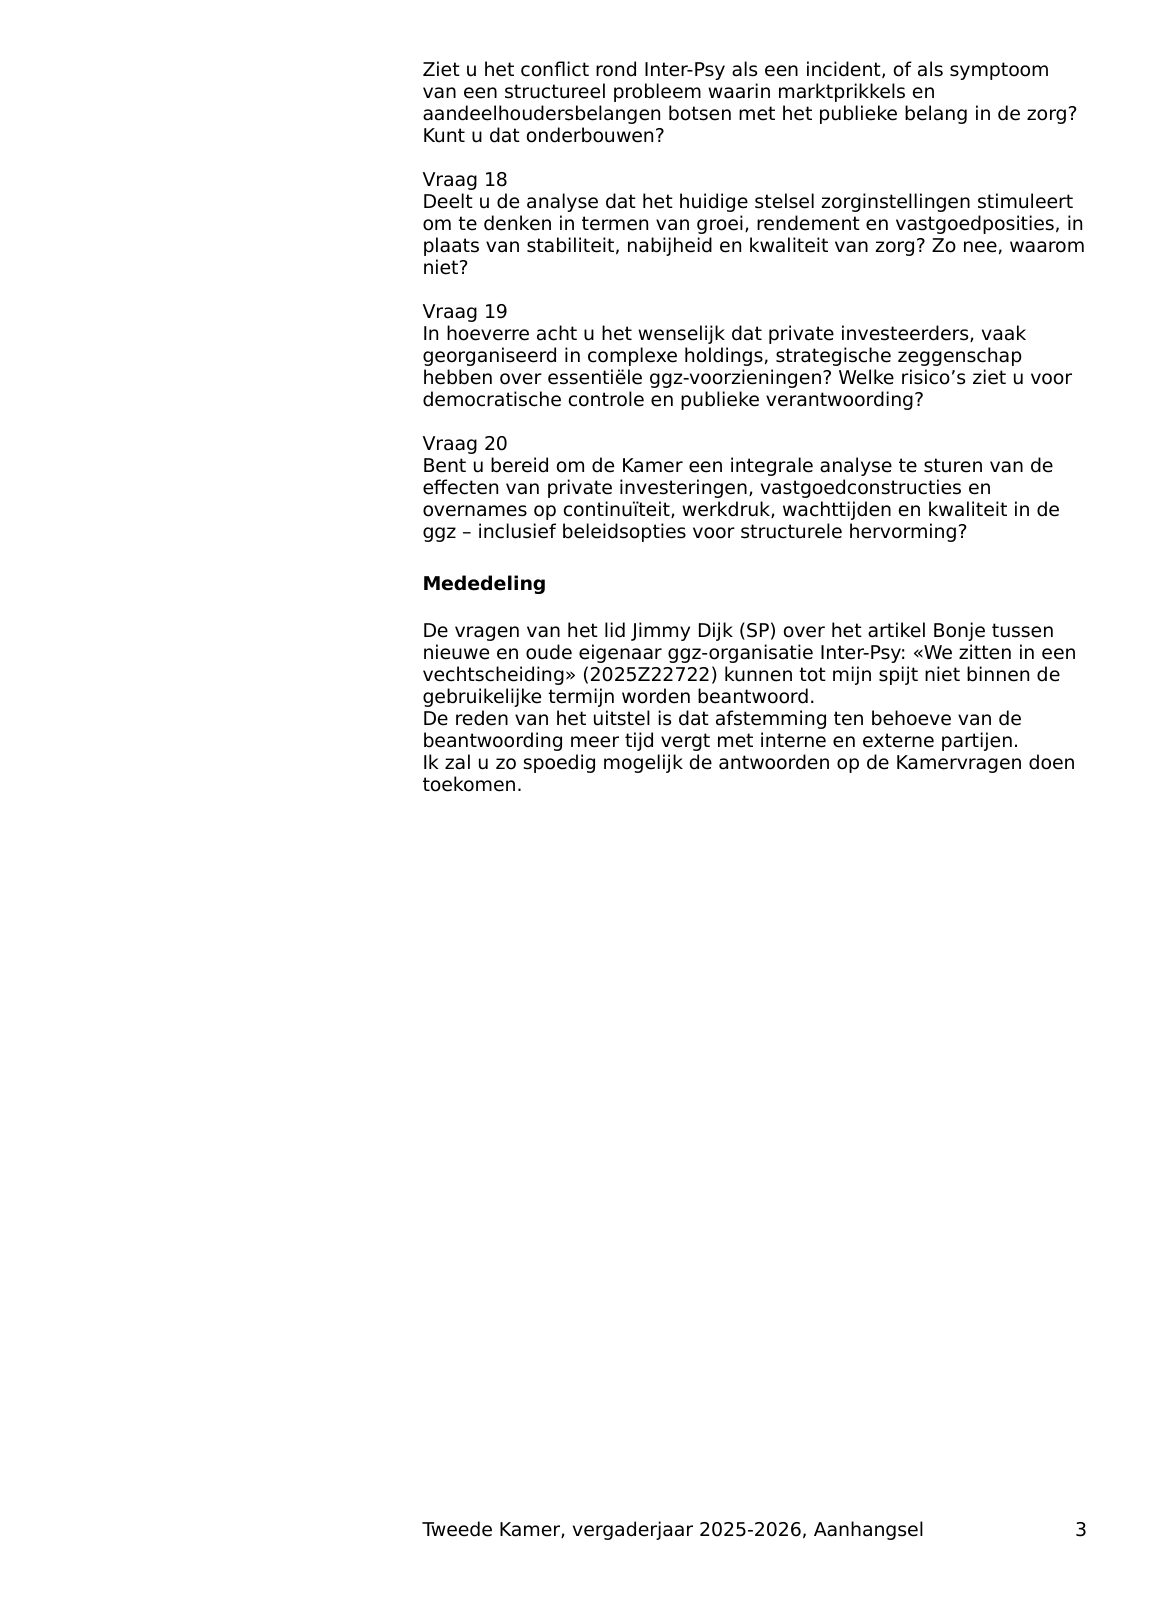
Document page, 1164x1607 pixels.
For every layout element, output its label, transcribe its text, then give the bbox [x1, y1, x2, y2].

text Bent u bereid om de Kamer een integrale analyse te sturen van de effecten van private investeringen, vastgoedconstructies en overnames op continuïteit, werkdruk, wachttijden en kwaliteit in de ggz – inclusief beleidsopties voor structurele hervorming? [422, 455, 1087, 543]
text Vraag 20 [422, 433, 1087, 455]
text De reden van het uitstel is dat afstemming ten behoeve van de beantwoording meer tijd vergt met interne en externe partijen. [422, 708, 1087, 752]
text Deelt u de analyse dat het huidige stelsel zorginstellingen stimuleert om te denken in termen van groei, rendement en vastgoedposities, in plaats van stabiliteit, nabijheid en kwaliteit van zorg? Zo nee, waarom niet? [422, 191, 1087, 279]
text In hoeverre acht u het wenselijk dat private investeerders, vaak georganiseerd in complexe holdings, strategische zeggenschap hebben over essentiële ggz-voorzieningen? Welke risico’s ziet u voor democratische controle en publieke verantwoording? [422, 323, 1087, 411]
text Vraag 19 [422, 301, 1087, 323]
text De vragen van het lid Jimmy Dijk (SP) over het artikel Bonje tussen nieuwe en oude eigenaar ggz-organisatie Inter-Psy: «We zitten in een vechtscheiding» (2025Z22722) kunnen tot mijn spijt niet binnen de gebruikelijke termijn worden beantwoord. [422, 620, 1087, 708]
subtitle Mededeling [422, 573, 1087, 595]
text Ik zal u zo spoedig mogelijk de antwoorden op de Kamervragen doen toekomen. [422, 752, 1087, 796]
text Vraag 18 [422, 169, 1087, 191]
text Ziet u het conflict rond Inter-Psy als een incident, of als symptoom van een structureel probleem waarin marktprikkels en aandeelhoudersbelangen botsen met het publieke belang in de zorg? Kunt u dat onderbouwen? [422, 59, 1087, 147]
